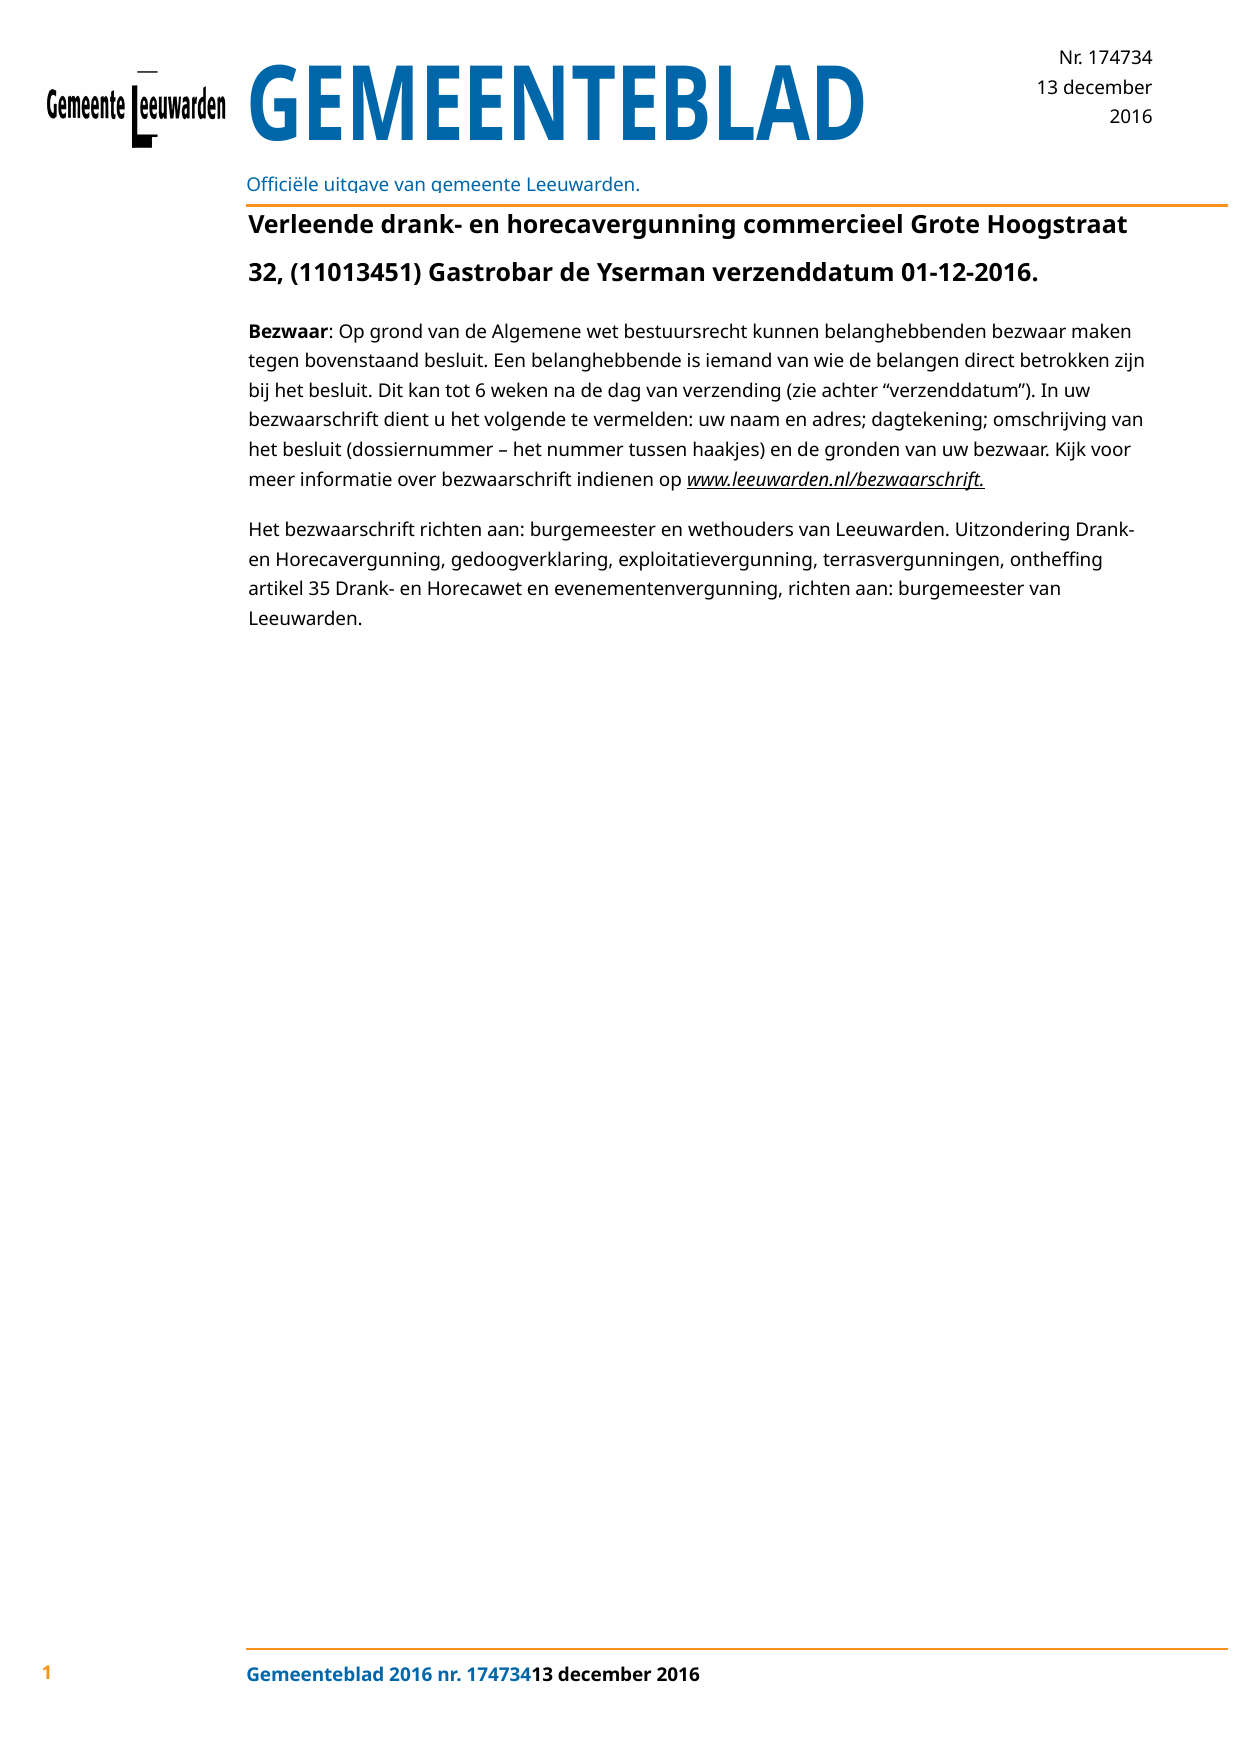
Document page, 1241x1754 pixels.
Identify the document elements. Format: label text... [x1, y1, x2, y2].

text Verleende drank- en horecavergunning commercieel Grote Hoogstraat 32, (11013451) Gastrobar de Yserman verzenddatum 01-12-2016. [248, 207, 1152, 288]
picture [41, 47, 231, 172]
text Het bezwaarschrift richten aan: burgemeester en wethouders van Leeuwarden. Uitzondering Drank- en Horecavergunning, gedoogverklaring, exploitatievergunning, terrasvergunningen, ontheffing artikel 35 Drank- en Horecawet en evenementenvergunning, richten aan: burgemeester van Leeuwarden. [248, 516, 1152, 631]
text Bezwaar: Op grond van de Algemene wet bestuursrecht kunnen belanghebbenden bezwaar maken tegen bovenstaand besluit. Een belanghebbende is iemand van wie de belangen direct betrokken zijn bij het besluit. Dit kan tot 6 weken na de dag van verzending (zie achter “verzenddatum”). In uw bezwaarschrift dient u het volgende te vermelden: uw naam en adres; dagtekening; omschrijving van het besluit (dossiernummer – het nummer tussen haakjes) en de gronden van uw bezwaar. Kijk voor meer informatie over bezwaarschrift indienen op www.leeuwarden.nl/bezwaarschrift. [248, 318, 1152, 492]
